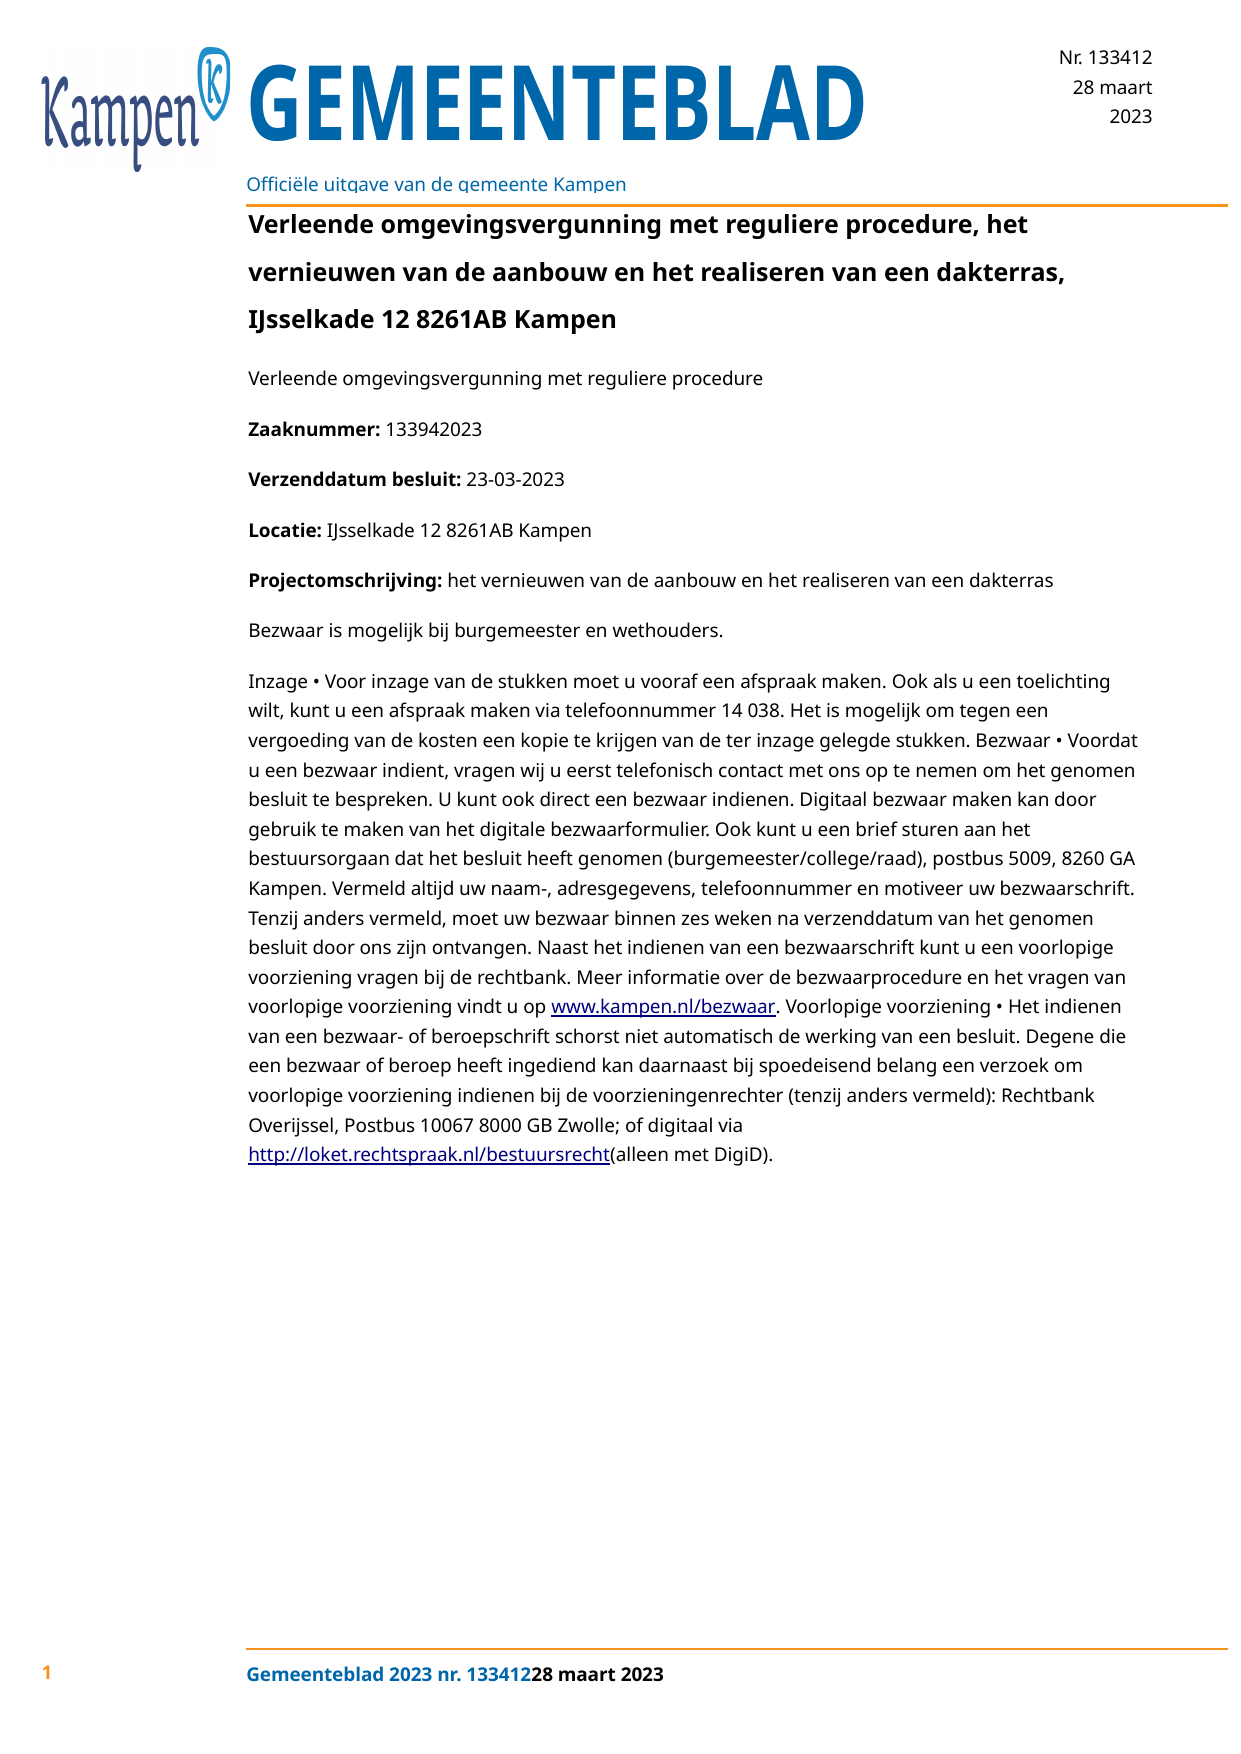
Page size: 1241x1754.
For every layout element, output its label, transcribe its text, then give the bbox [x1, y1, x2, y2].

text Bezwaar is mogelijk bij burgemeester en wethouders. [248, 618, 1152, 643]
text Verleende omgevingsvergunning met reguliere procedure [248, 366, 1152, 391]
text Verleende omgevingsvergunning met reguliere procedure, het vernieuwen van de aanbouw en het realiseren van een dakterras, IJsselkade 12 8261AB Kampen [248, 207, 1152, 336]
picture [41, 47, 231, 172]
text Locatie: IJsselkade 12 8261AB Kampen [248, 517, 1152, 542]
text Inzage • Voor inzage van de stukken moet u vooraf een afspraak maken. Ook als u een toelichting wilt, kunt u een afspraak maken via telefoonnummer 14 038. Het is mogelijk om tegen een vergoeding van de kosten een kopie te krijgen van de ter inzage gelegde stukken. Bezwaar • Voordat u een bezwaar indient, vragen wij u eerst telefonisch contact met ons op te nemen om het genomen besluit te bespreken. U kunt ook direct een bezwaar indienen. Digitaal bezwaar maken kan door gebruik te maken van het digitale bezwaarformulier. Ook kunt u een brief sturen aan het bestuursorgaan dat het besluit heeft genomen (burgemeester/college/raad), postbus 5009, 8260 GA Kampen. Vermeld altijd uw naam-, adresgegevens, telefoonnummer en motiveer uw bezwaarschrift. Tenzij anders vermeld, moet uw bezwaar binnen zes weken na verzenddatum van het genomen besluit door ons zijn ontvangen. Naast het indienen van een bezwaarschrift kunt u een voorlopige voorziening vragen bij de rechtbank. Meer informatie over de bezwaarprocedure en het vragen van voorlopige voorziening vindt u op www.kampen.nl/bezwaar. Voorlopige voorziening • Het indienen van een bezwaar- of beroepschrift schorst niet automatisch de werking van een besluit. Degene die een bezwaar of beroep heeft ingediend kan daarnaast bij spoedeisend belang een verzoek om voorlopige voorziening indienen bij de voorzieningenrechter (tenzij anders vermeld): Rechtbank Overijssel, Postbus 10067 8000 GB Zwolle; of digitaal via http://loket.rechtspraak.nl/bestuursrecht(alleen met DigiD). [248, 668, 1152, 1167]
text Projectomschrijving: het vernieuwen van de aanbouw en het realiseren van een dakterras [248, 567, 1152, 593]
text Verzenddatum besluit: 23-03-2023 [248, 466, 1152, 492]
text Zaaknummer: 133942023 [248, 416, 1152, 442]
